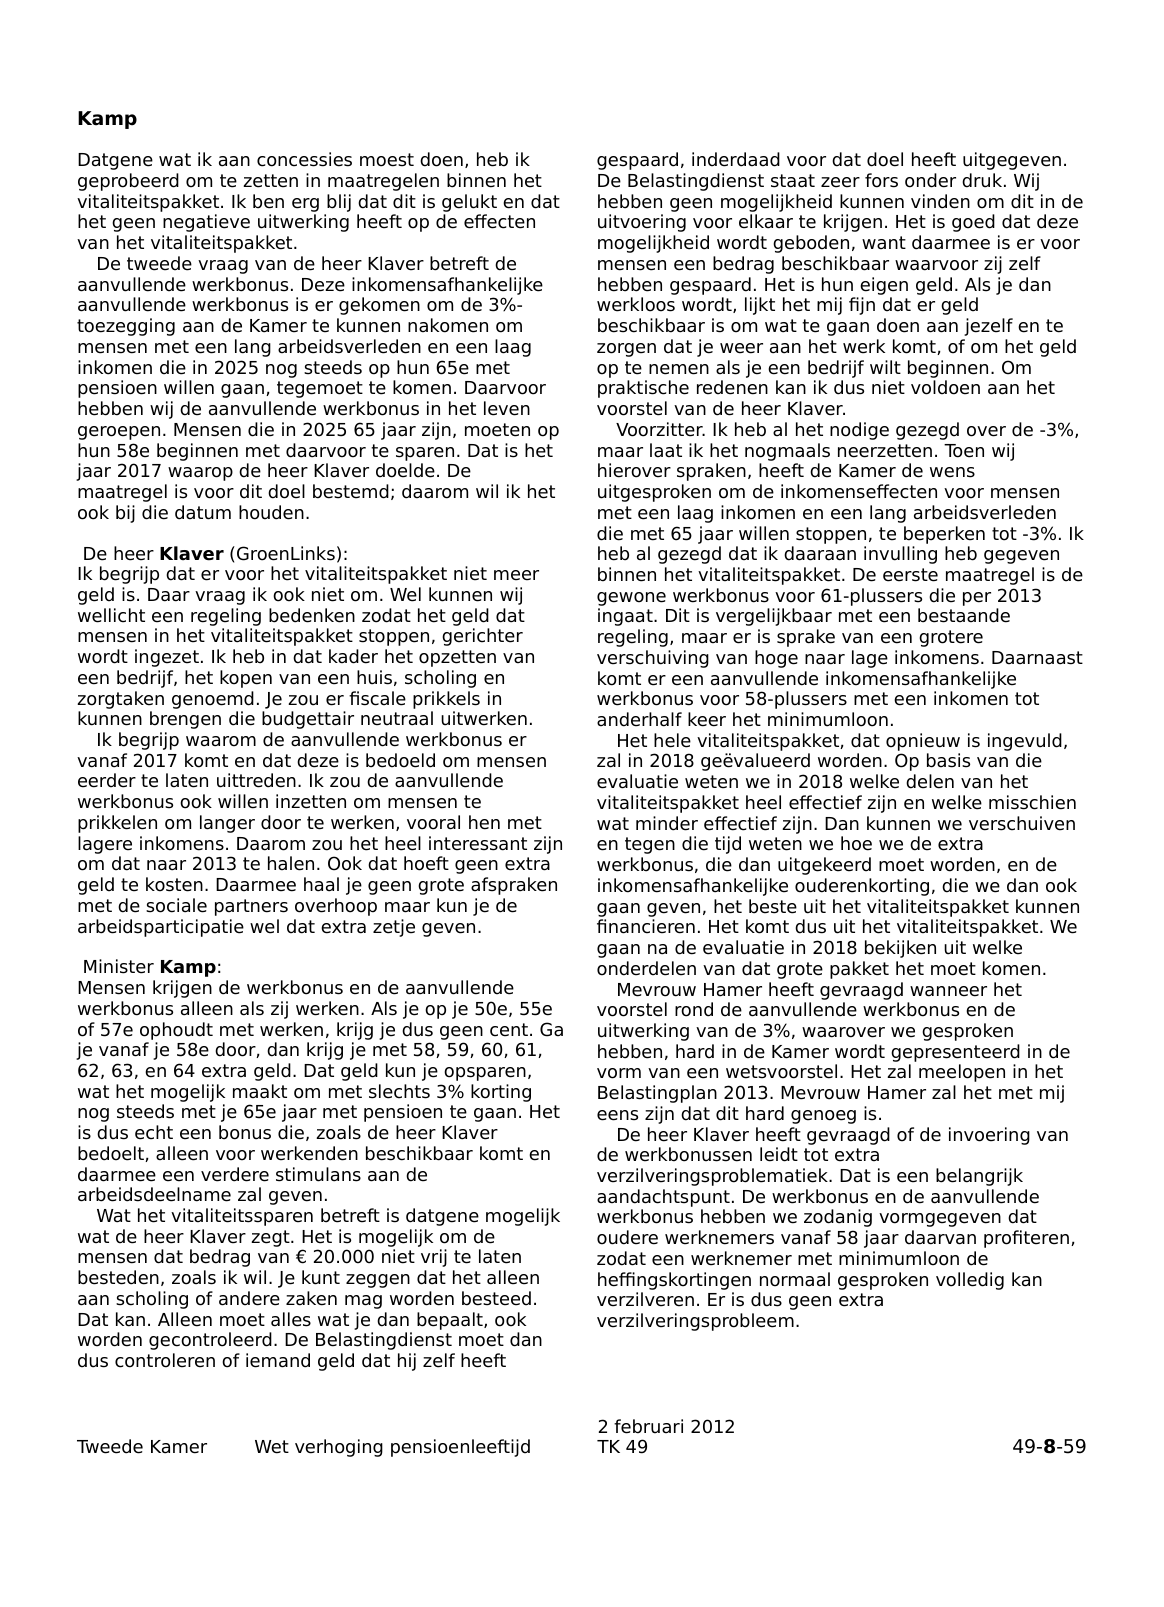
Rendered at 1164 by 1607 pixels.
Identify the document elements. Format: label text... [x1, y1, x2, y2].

text Datgene wat ik aan concessies moest doen, heb ik geprobeerd om te zetten in maatregelen binnen het vitaliteitspakket. Ik ben erg blij dat dit is gelukt en dat het geen negatieve uitwerking heeft op de effecten van het vitaliteitspakket. [77, 150, 567, 254]
text Ik begrijp dat er voor het vitaliteitspakket niet meer geld is. Daar vraag ik ook niet om. Wel kunnen wij wellicht een regeling bedenken zodat het geld dat mensen in het vitaliteitspakket stoppen, gerichter wordt ingezet. Ik heb in dat kader het opzetten van een bedrijf, het kopen van een huis, scholing en zorgtaken genoemd. Je zou er fiscale prikkels in kunnen brengen die budgettair neutraal uitwerken. [77, 564, 567, 730]
text gespaard, inderdaad voor dat doel heeft uitgegeven. De Belastingdienst staat zeer fors onder druk. Wij hebben geen mogelijkheid kunnen vinden om dit in de uitvoering voor elkaar te krijgen. Het is goed dat deze mogelijkheid wordt geboden, want daarmee is er voor mensen een bedrag beschikbaar waarvoor zij zelf hebben gespaard. Het is hun eigen geld. Als je dan werkloos wordt, lijkt het mij fijn dat er geld beschikbaar is om wat te gaan doen aan jezelf en te zorgen dat je weer aan het werk komt, of om het geld op te nemen als je een bedrijf wilt beginnen. Om praktische redenen kan ik dus niet voldoen aan het voorstel van de heer Klaver. [596, 150, 1087, 420]
text Ik begrijp waarom de aanvullende werkbonus er vanaf 2017 komt en dat deze is bedoeld om mensen eerder te laten uittreden. Ik zou de aanvullende werkbonus ook willen inzetten om mensen te prikkelen om langer door te werken, vooral hen met lagere inkomens. Daarom zou het heel interessant zijn om dat naar 2013 te halen. Ook dat hoeft geen extra geld te kosten. Daarmee haal je geen grote afspraken met de sociale partners overhoop maar kun je de arbeidsparticipatie wel dat extra zetje geven. [77, 730, 567, 937]
text Het hele vitaliteitspakket, dat opnieuw is ingevuld, zal in 2018 geëvalueerd worden. Op basis van die evaluatie weten we in 2018 welke delen van het vitaliteitspakket heel effectief zijn en welke misschien wat minder effectief zijn. Dan kunnen we verschuiven en tegen die tijd weten we hoe we de extra werkbonus, die dan uitgekeerd moet worden, en de inkomensafhankelijke ouderenkorting, die we dan ook gaan geven, het beste uit het vitaliteitspakket kunnen financieren. Het komt dus uit het vitaliteitspakket. We gaan na de evaluatie in 2018 bekijken uit welke onderdelen van dat grote pakket het moet komen. [596, 731, 1087, 979]
text Mensen krijgen de werkbonus en de aanvullende werkbonus alleen als zij werken. Als je op je 50e, 55e of 57e ophoudt met werken, krijg je dus geen cent. Ga je vanaf je 58e door, dan krijg je met 58, 59, 60, 61, 62, 63, en 64 extra geld. Dat geld kun je opsparen, wat het mogelijk maakt om met slechts 3% korting nog steeds met je 65e jaar met pensioen te gaan. Het is dus echt een bonus die, zoals de heer Klaver bedoelt, alleen voor werkenden beschikbaar komt en daarmee een verdere stimulans aan de arbeidsdeelname zal geven. [77, 978, 567, 1206]
text Minister Kamp: [77, 957, 567, 978]
text Mevrouw Hamer heeft gevraagd wanneer het voorstel rond de aanvullende werkbonus en de uitwerking van de 3%, waarover we gesproken hebben, hard in de Kamer wordt gepresenteerd in de vorm van een wetsvoorstel. Het zal meelopen in het Belastingplan 2013. Mevrouw Hamer zal het met mij eens zijn dat dit hard genoeg is. [596, 979, 1087, 1124]
text Voorzitter. Ik heb al het nodige gezegd over de -3%, maar laat ik het nogmaals neerzetten. Toen wij hierover spraken, heeft de Kamer de wens uitgesproken om de inkomenseffecten voor mensen met een laag inkomen en een lang arbeidsverleden die met 65 jaar willen stoppen, te beperken tot -3%. Ik heb al gezegd dat ik daaraan invulling heb gegeven binnen het vitaliteitspakket. De eerste maatregel is de gewone werkbonus voor 61-plussers die per 2013 ingaat. Dit is vergelijkbaar met een bestaande regeling, maar er is sprake van een grotere verschuiving van hoge naar lage inkomens. Daarnaast komt er een aanvullende inkomensafhankelijke werkbonus voor 58-plussers met een inkomen tot anderhalf keer het minimumloon. [596, 420, 1087, 731]
text De tweede vraag van de heer Klaver betreft de aanvullende werkbonus. Deze inkomensafhankelijke aanvullende werkbonus is er gekomen om de 3%-toezegging aan de Kamer te kunnen nakomen om mensen met een lang arbeidsverleden en een laag inkomen die in 2025 nog steeds op hun 65e met pensioen willen gaan, tegemoet te komen. Daarvoor hebben wij de aanvullende werkbonus in het leven geroepen. Mensen die in 2025 65 jaar zijn, moeten op hun 58e beginnen met daarvoor te sparen. Dat is het jaar 2017 waarop de heer Klaver doelde. De maatregel is voor dit doel bestemd; daarom wil ik het ook bij die datum houden. [77, 254, 567, 523]
text De heer Klaver heeft gevraagd of de invoering van de werkbonussen leidt tot extra verzilveringsproblematiek. Dat is een belangrijk aandachtspunt. De werkbonus en de aanvullende werkbonus hebben we zodanig vormgegeven dat oudere werknemers vanaf 58 jaar daarvan profiteren, zodat een werknemer met minimumloon de heffingskortingen normaal gesproken volledig kan verzilveren. Er is dus geen extra verzilveringsprobleem. [596, 1124, 1087, 1332]
text Wat het vitaliteitssparen betreft is datgene mogelijk wat de heer Klaver zegt. Het is mogelijk om de mensen dat bedrag van € 20.000 niet vrij te laten besteden, zoals ik wil. Je kunt zeggen dat het alleen aan scholing of andere zaken mag worden besteed. Dat kan. Alleen moet alles wat je dan bepaalt, ook worden gecontroleerd. De Belastingdienst moet dan dus controleren of iemand geld dat hij zelf heeft [77, 1206, 567, 1372]
text De heer Klaver (GroenLinks): [77, 543, 567, 564]
